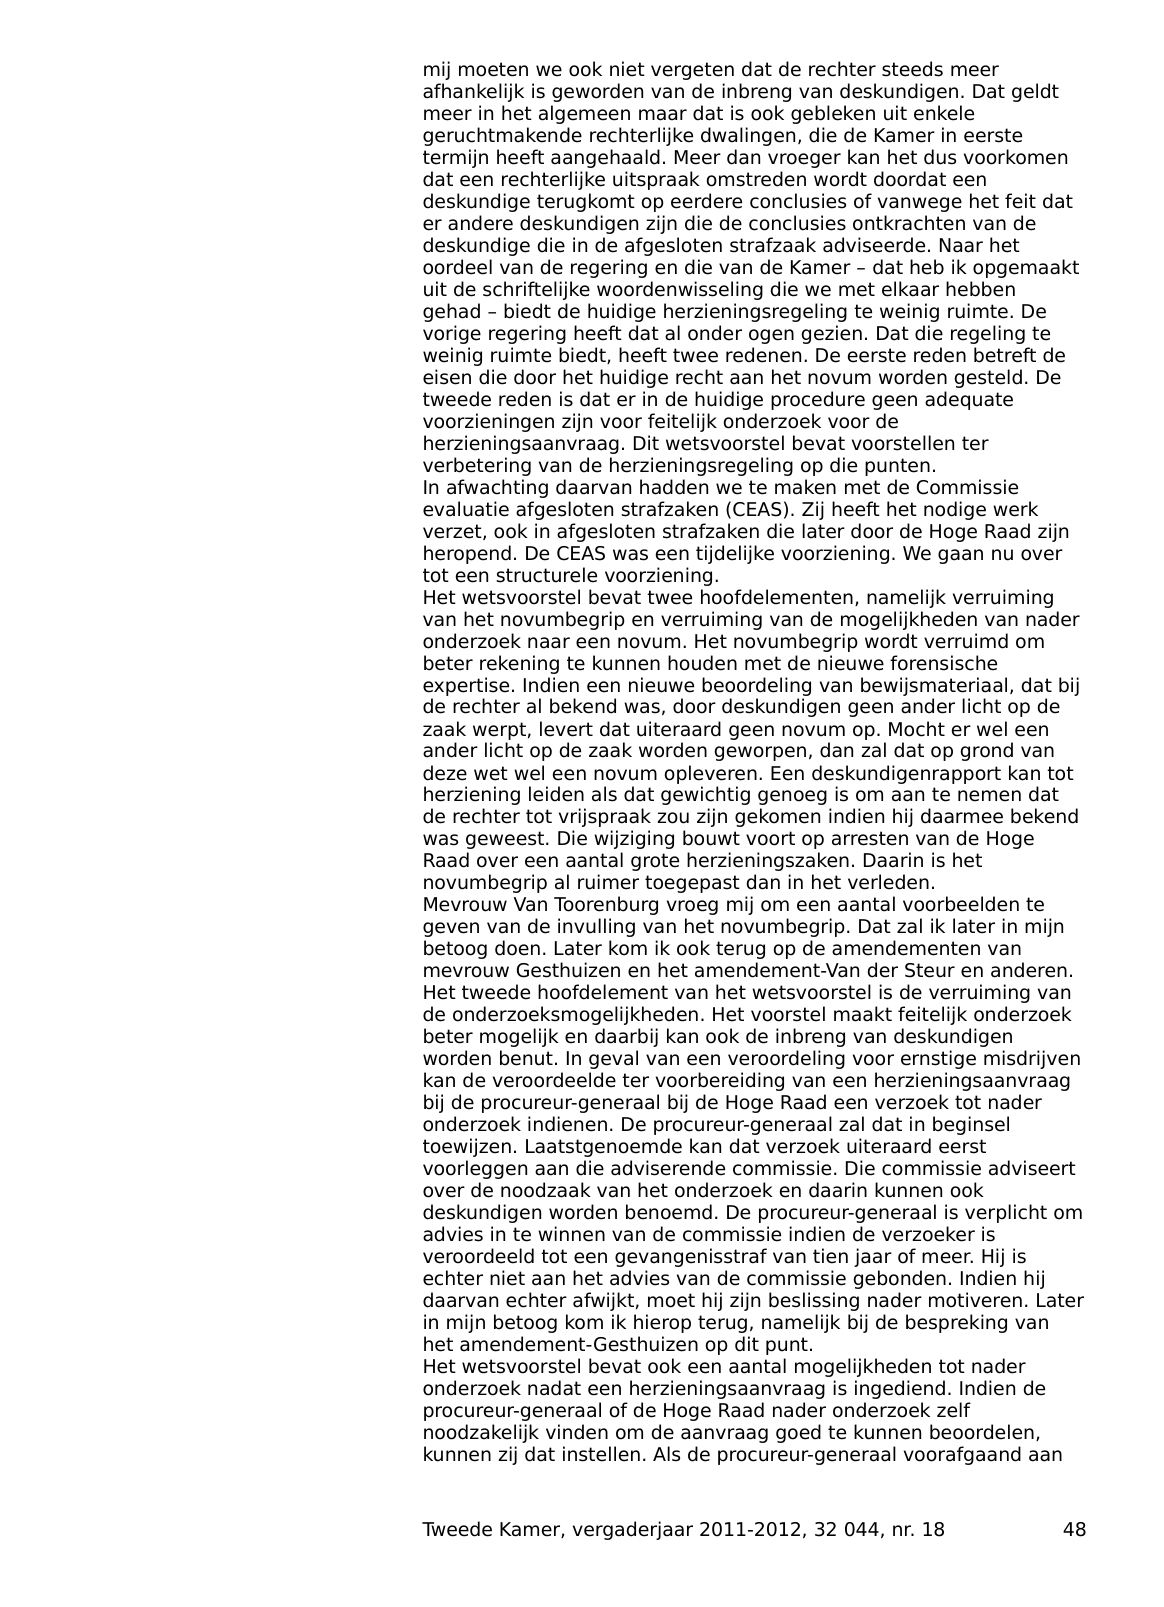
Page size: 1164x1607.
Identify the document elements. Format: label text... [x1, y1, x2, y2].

text Mevrouw Van Toorenburg vroeg mij om een aantal voorbeelden te geven van de invulling van het novumbegrip. Dat zal ik later in mijn betoog doen. Later kom ik ook terug op de amendementen van mevrouw Gesthuizen en het amendement-Van der Steur en anderen. [422, 894, 1087, 982]
text Het wetsvoorstel bevat twee hoofdelementen, namelijk verruiming van het novumbegrip en verruiming van de mogelijkheden van nader onderzoek naar een novum. Het novumbegrip wordt verruimd om beter rekening te kunnen houden met de nieuwe forensische expertise. Indien een nieuwe beoordeling van bewijsmateriaal, dat bij de rechter al bekend was, door deskundigen geen ander licht op de zaak werpt, levert dat uiteraard geen novum op. Mocht er wel een ander licht op de zaak worden geworpen, dan zal dat op grond van deze wet wel een novum opleveren. Een deskundigenrapport kan tot herziening leiden als dat gewichtig genoeg is om aan te nemen dat de rechter tot vrijspraak zou zijn gekomen indien hij daarmee bekend was geweest. Die wijziging bouwt voort op arresten van de Hoge Raad over een aantal grote herzieningszaken. Daarin is het novumbegrip al ruimer toegepast dan in het verleden. [422, 587, 1087, 894]
text In afwachting daarvan hadden we te maken met de Commissie evaluatie afgesloten strafzaken (CEAS). Zij heeft het nodige werk verzet, ook in afgesloten strafzaken die later door de Hoge Raad zijn heropend. De CEAS was een tijdelijke voorziening. We gaan nu over tot een structurele voorziening. [422, 477, 1087, 587]
text Het wetsvoorstel bevat ook een aantal mogelijkheden tot nader onderzoek nadat een herzieningsaanvraag is ingediend. Indien de procureur-generaal of de Hoge Raad nader onderzoek zelf noodzakelijk vinden om de aanvraag goed te kunnen beoordelen, kunnen zij dat instellen. Als de procureur-generaal voorafgaand aan [422, 1356, 1087, 1466]
text mij moeten we ook niet vergeten dat de rechter steeds meer afhankelijk is geworden van de inbreng van deskundigen. Dat geldt meer in het algemeen maar dat is ook gebleken uit enkele geruchtmakende rechterlijke dwalingen, die de Kamer in eerste termijn heeft aangehaald. Meer dan vroeger kan het dus voorkomen dat een rechterlijke uitspraak omstreden wordt doordat een deskundige terugkomt op eerdere conclusies of vanwege het feit dat er andere deskundigen zijn die de conclusies ontkrachten van de deskundige die in de afgesloten strafzaak adviseerde. Naar het oordeel van de regering en die van de Kamer – dat heb ik opgemaakt uit de schriftelijke woordenwisseling die we met elkaar hebben gehad – biedt de huidige herzieningsregeling te weinig ruimte. De vorige regering heeft dat al onder ogen gezien. Dat die regeling te weinig ruimte biedt, heeft twee redenen. De eerste reden betreft de eisen die door het huidige recht aan het novum worden gesteld. De tweede reden is dat er in de huidige procedure geen adequate voorzieningen zijn voor feitelijk onderzoek voor de herzieningsaanvraag. Dit wetsvoorstel bevat voorstellen ter verbetering van de herzieningsregeling op die punten. [422, 59, 1087, 477]
text Het tweede hoofdelement van het wetsvoorstel is de verruiming van de onderzoeksmogelijkheden. Het voorstel maakt feitelijk onderzoek beter mogelijk en daarbij kan ook de inbreng van deskundigen worden benut. In geval van een veroordeling voor ernstige misdrijven kan de veroordeelde ter voorbereiding van een herzieningsaanvraag bij de procureur-generaal bij de Hoge Raad een verzoek tot nader onderzoek indienen. De procureur-generaal zal dat in beginsel toewijzen. Laatstgenoemde kan dat verzoek uiteraard eerst voorleggen aan die adviserende commissie. Die commissie adviseert over de noodzaak van het onderzoek en daarin kunnen ook deskundigen worden benoemd. De procureur-generaal is verplicht om advies in te winnen van de commissie indien de verzoeker is veroordeeld tot een gevangenisstraf van tien jaar of meer. Hij is echter niet aan het advies van de commissie gebonden. Indien hij daarvan echter afwijkt, moet hij zijn beslissing nader motiveren. Later in mijn betoog kom ik hierop terug, namelijk bij de bespreking van het amendement-Gesthuizen op dit punt. [422, 982, 1087, 1356]
